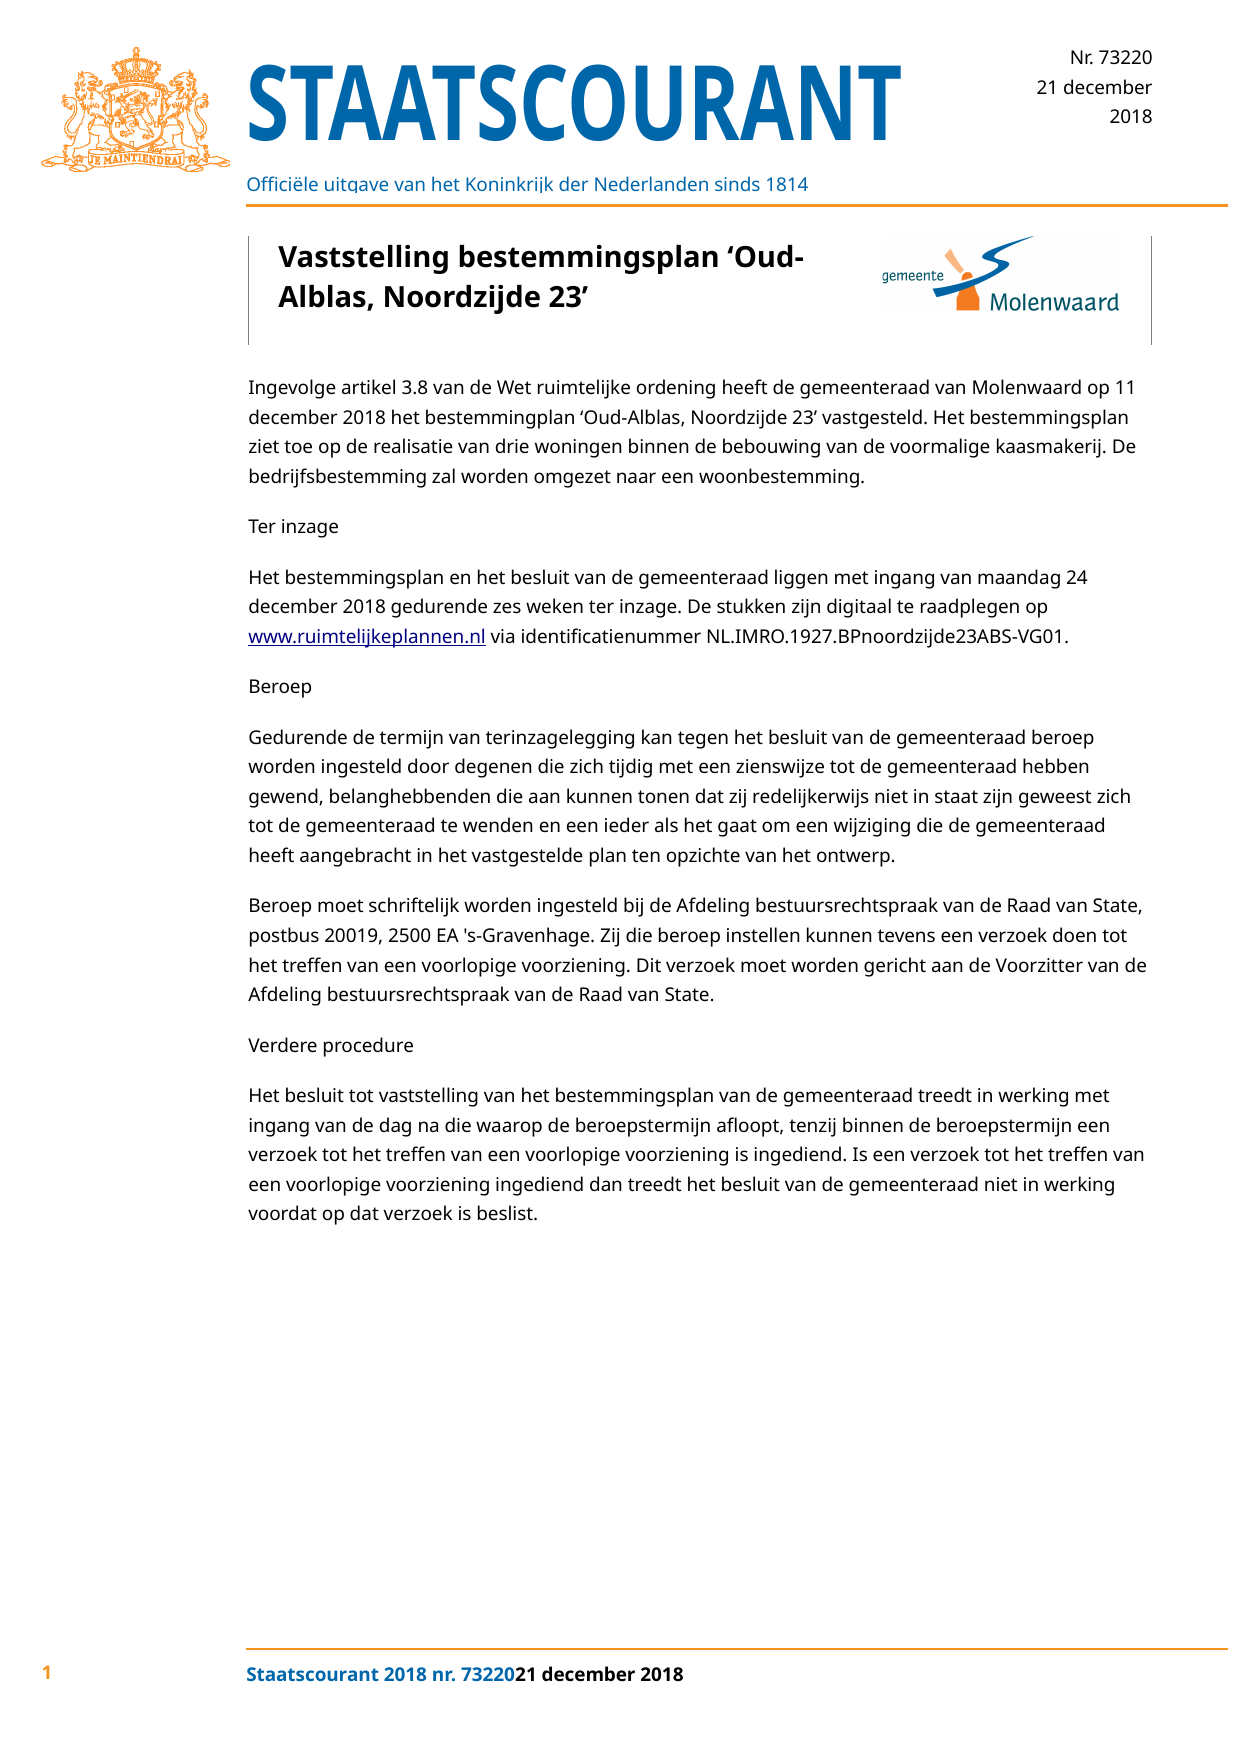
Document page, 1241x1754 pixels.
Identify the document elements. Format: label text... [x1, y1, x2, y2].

picture [882, 236, 1119, 311]
text Ter inzage [248, 513, 1152, 539]
picture [41, 47, 231, 172]
text Beroep [248, 673, 1152, 699]
table_header Vaststelling bestemmingsplan ‘Oud-Alblas, Noordzijde 23’ [249, 236, 850, 345]
text Verdere procedure [248, 1032, 1152, 1057]
text Het besluit tot vaststelling van het bestemmingsplan van de gemeenteraad treedt in werking met ingang van de dag na die waarop de beroepstermijn afloopt, tenzij binnen de beroepstermijn een verzoek tot het treffen van een voorlopige voorziening is ingediend. Is een verzoek tot het treffen van een voorlopige voorziening ingediend dan treedt het besluit van de gemeenteraad niet in werking voordat op dat verzoek is beslist. [248, 1082, 1152, 1226]
text Ingevolge artikel 3.8 van de Wet ruimtelijke ordening heeft de gemeenteraad van Molenwaard op 11 december 2018 het bestemmingplan ‘Oud-Alblas, Noordzijde 23’ vastgesteld. Het bestemmingsplan ziet toe op de realisatie van drie woningen binnen de bebouwing van de voormalige kaasmakerij. De bedrijfsbestemming zal worden omgezet naar een woonbestemming. [248, 374, 1152, 489]
table_header [850, 236, 1151, 345]
text Gedurende de termijn van terinzagelegging kan tegen het besluit van de gemeenteraad beroep worden ingesteld door degenen die zich tijdig met een zienswijze tot de gemeenteraad hebben gewend, belanghebbenden die aan kunnen tonen dat zij redelijkerwijs niet in staat zijn geweest zich tot de gemeenteraad te wenden en een ieder als het gaat om een wijziging die de gemeenteraad heeft aangebracht in het vastgestelde plan ten opzichte van het ontwerp. [248, 724, 1152, 868]
text Beroep moet schriftelijk worden ingesteld bij de Afdeling bestuursrechtspraak van de Raad van State, postbus 20019, 2500 EA 's-Gravenhage. Zij die beroep instellen kunnen tevens een verzoek doen tot het treffen van een voorlopige voorziening. Dit verzoek moet worden gericht aan de Voorzitter van de Afdeling bestuursrechtspraak van de Raad van State. [248, 893, 1152, 1007]
text Het bestemmingsplan en het besluit van de gemeenteraad liggen met ingang van maandag 24 december 2018 gedurende zes weken ter inzage. De stukken zijn digitaal te raadplegen op www.ruimtelijkeplannen.nl via identificatienummer NL.IMRO.1927.BPnoordzijde23ABS-VG01. [248, 564, 1152, 649]
